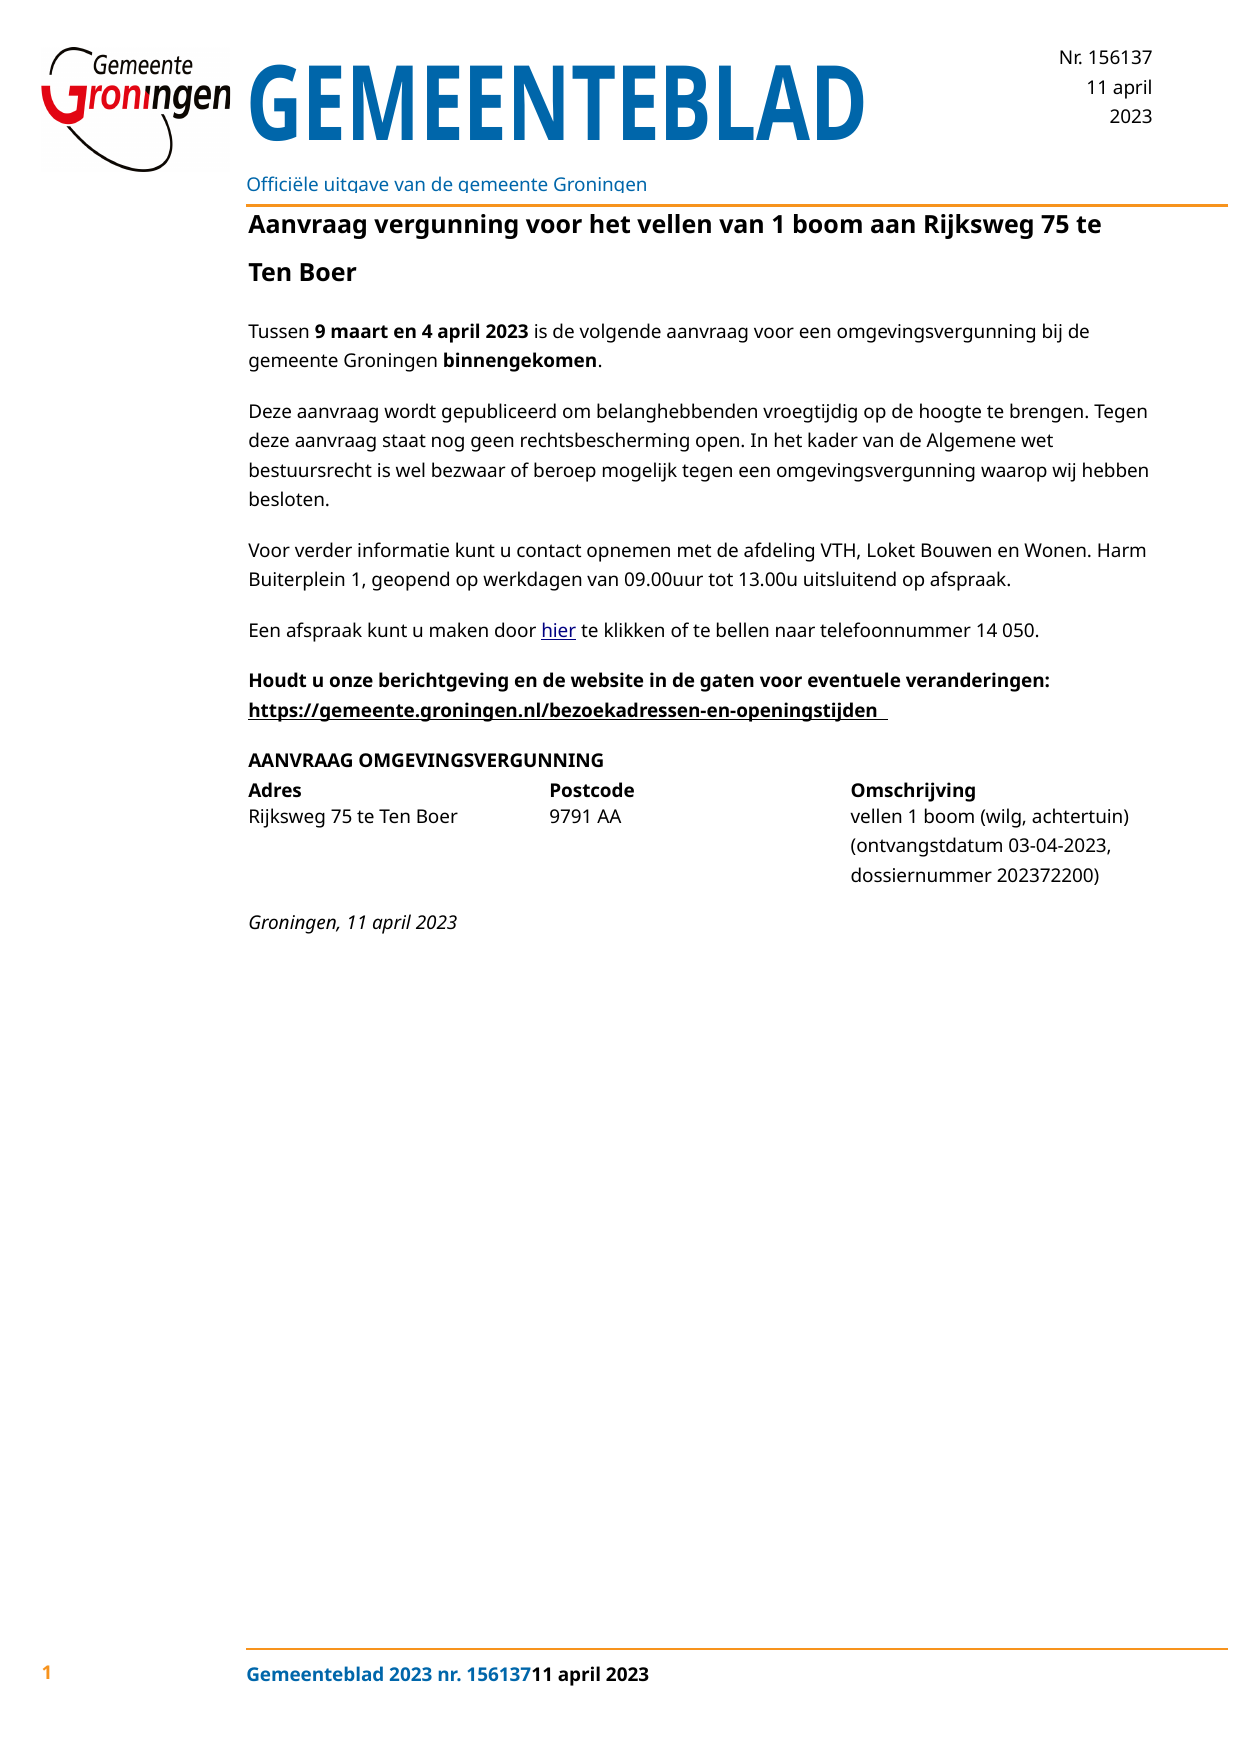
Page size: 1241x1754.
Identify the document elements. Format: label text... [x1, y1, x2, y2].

text Aanvraag vergunning voor het vellen van 1 boom aan Rijksweg 75 te Ten Boer [248, 207, 1152, 288]
picture [41, 47, 231, 172]
table_cell 9791 AA [549, 803, 850, 888]
table_header Omschrijving [850, 777, 1152, 803]
table_cell vellen 1 boom (wilg, achtertuin) (ontvangstdatum 03-04-2023, dossiernummer 202372200) [850, 803, 1152, 888]
table_cell Rijksweg 75 te Ten Boer [248, 803, 549, 888]
text Groningen, 11 april 2023 [248, 909, 1152, 935]
text Een afspraak kunt u maken door hier te klikken of te bellen naar telefoonnummer 14 050. [248, 617, 1152, 643]
table_header Adres [248, 777, 549, 803]
text Tussen 9 maart en 4 april 2023 is de volgende aanvraag voor een omgevingsvergunning bij de gemeente Groningen binnengekomen. [248, 318, 1152, 373]
text Houdt u onze berichtgeving en de website in de gaten voor eventuele veranderingen: https://gemeente.groningen.nl/bezoekadressen-en-openingstijden [248, 667, 1152, 723]
text Deze aanvraag wordt gepubliceerd om belanghebbenden vroegtijdig op de hoogte te brengen. Tegen deze aanvraag staat nog geen rechtsbescherming open. In het kader van de Algemene wet bestuursrecht is wel bezwaar of beroep mogelijk tegen een omgevingsvergunning waarop wij hebben besloten. [248, 398, 1152, 512]
table_header Postcode [549, 777, 850, 803]
text Voor verder informatie kunt u contact opnemen met de afdeling VTH, Loket Bouwen en Wonen. Harm Buiterplein 1, geopend op werkdagen van 09.00uur tot 13.00u uitsluitend op afspraak. [248, 537, 1152, 592]
text AANVRAAG OMGEVINGSVERGUNNING [248, 747, 1152, 773]
